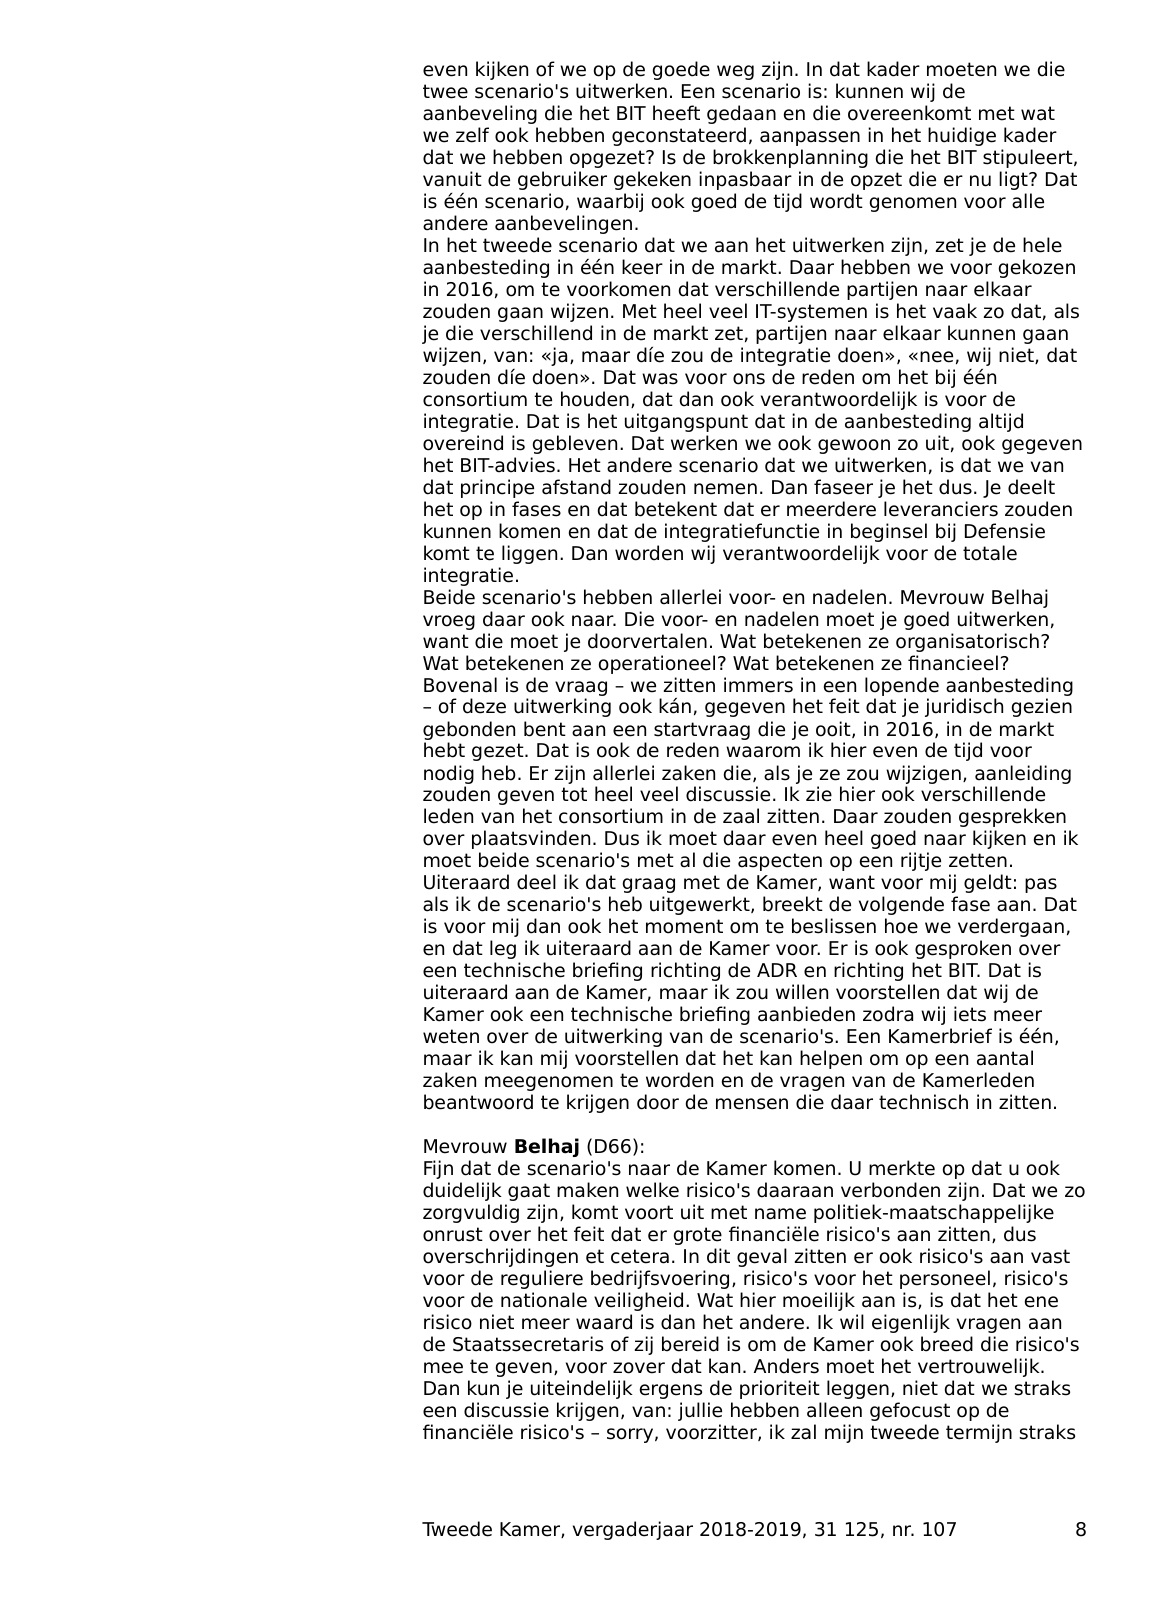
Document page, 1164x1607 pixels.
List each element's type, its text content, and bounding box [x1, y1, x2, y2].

text Mevrouw Belhaj (D66): [422, 1136, 1087, 1158]
text In het tweede scenario dat we aan het uitwerken zijn, zet je de hele aanbesteding in één keer in de markt. Daar hebben we voor gekozen in 2016, om te voorkomen dat verschillende partijen naar elkaar zouden gaan wijzen. Met heel veel IT-systemen is het vaak zo dat, als je die verschillend in de markt zet, partijen naar elkaar kunnen gaan wijzen, van: «ja, maar díe zou de integratie doen», «nee, wij niet, dat zouden díe doen». Dat was voor ons de reden om het bij één consortium te houden, dat dan ook verantwoordelijk is voor de integratie. Dat is het uitgangspunt dat in de aanbesteding altijd overeind is gebleven. Dat werken we ook gewoon zo uit, ook gegeven het BIT-advies. Het andere scenario dat we uitwerken, is dat we van dat principe afstand zouden nemen. Dan faseer je het dus. Je deelt het op in fases en dat betekent dat er meerdere leveranciers zouden kunnen komen en dat de integratiefunctie in beginsel bij Defensie komt te liggen. Dan worden wij verantwoordelijk voor de totale integratie. [422, 235, 1087, 587]
text Uiteraard deel ik dat graag met de Kamer, want voor mij geldt: pas als ik de scenario's heb uitgewerkt, breekt de volgende fase aan. Dat is voor mij dan ook het moment om te beslissen hoe we verdergaan, en dat leg ik uiteraard aan de Kamer voor. Er is ook gesproken over een technische briefing richting de ADR en richting het BIT. Dat is uiteraard aan de Kamer, maar ik zou willen voorstellen dat wij de Kamer ook een technische briefing aanbieden zodra wij iets meer weten over de uitwerking van de scenario's. Een Kamerbrief is één, maar ik kan mij voorstellen dat het kan helpen om op een aantal zaken meegenomen te worden en de vragen van de Kamerleden beantwoord te krijgen door de mensen die daar technisch in zitten. [422, 872, 1087, 1114]
text Beide scenario's hebben allerlei voor- en nadelen. Mevrouw Belhaj vroeg daar ook naar. Die voor- en nadelen moet je goed uitwerken, want die moet je doorvertalen. Wat betekenen ze organisatorisch? Wat betekenen ze operationeel? Wat betekenen ze financieel? Bovenal is de vraag – we zitten immers in een lopende aanbesteding – of deze uitwerking ook kán, gegeven het feit dat je juridisch gezien gebonden bent aan een startvraag die je ooit, in 2016, in de markt hebt gezet. Dat is ook de reden waarom ik hier even de tijd voor nodig heb. Er zijn allerlei zaken die, als je ze zou wijzigen, aanleiding zouden geven tot heel veel discussie. Ik zie hier ook verschillende leden van het consortium in de zaal zitten. Daar zouden gesprekken over plaatsvinden. Dus ik moet daar even heel goed naar kijken en ik moet beide scenario's met al die aspecten op een rijtje zetten. [422, 587, 1087, 872]
text even kijken of we op de goede weg zijn. In dat kader moeten we die twee scenario's uitwerken. Een scenario is: kunnen wij de aanbeveling die het BIT heeft gedaan en die overeenkomt met wat we zelf ook hebben geconstateerd, aanpassen in het huidige kader dat we hebben opgezet? Is de brokkenplanning die het BIT stipuleert, vanuit de gebruiker gekeken inpasbaar in de opzet die er nu ligt? Dat is één scenario, waarbij ook goed de tijd wordt genomen voor alle andere aanbevelingen. [422, 59, 1087, 235]
text Fijn dat de scenario's naar de Kamer komen. U merkte op dat u ook duidelijk gaat maken welke risico's daaraan verbonden zijn. Dat we zo zorgvuldig zijn, komt voort uit met name politiek-maatschappelijke onrust over het feit dat er grote financiële risico's aan zitten, dus overschrijdingen et cetera. In dit geval zitten er ook risico's aan vast voor de reguliere bedrijfsvoering, risico's voor het personeel, risico's voor de nationale veiligheid. Wat hier moeilijk aan is, is dat het ene risico niet meer waard is dan het andere. Ik wil eigenlijk vragen aan de Staatssecretaris of zij bereid is om de Kamer ook breed die risico's mee te geven, voor zover dat kan. Anders moet het vertrouwelijk. Dan kun je uiteindelijk ergens de prioriteit leggen, niet dat we straks een discussie krijgen, van: jullie hebben alleen gefocust op de financiële risico's – sorry, voorzitter, ik zal mijn tweede termijn straks [422, 1158, 1087, 1444]
